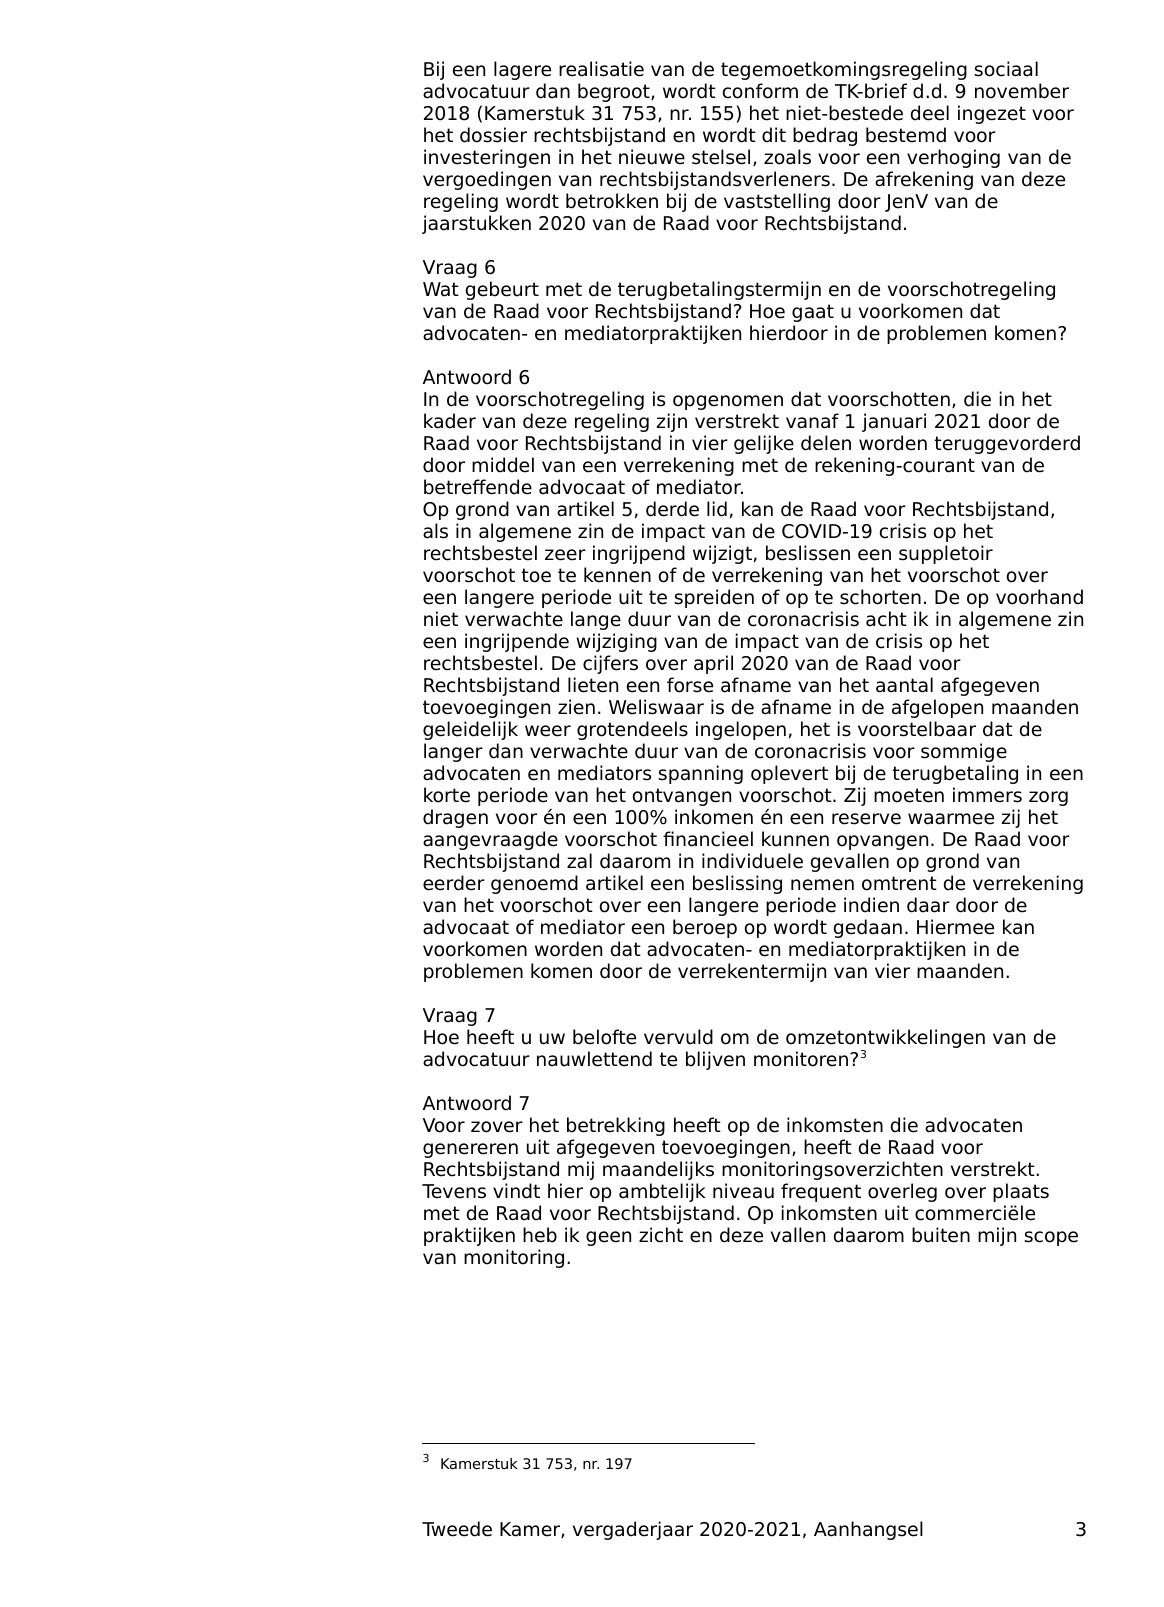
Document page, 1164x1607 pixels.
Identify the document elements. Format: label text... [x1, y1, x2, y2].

text Hoe heeft u uw belofte vervuld om de omzetontwikkelingen van de advocatuur nauwlettend te blijven monitoren? [422, 1027, 1087, 1071]
text Op grond van artikel 5, derde lid, kan de Raad voor Rechtsbijstand, als in algemene zin de impact van de COVID-19 crisis op het rechtsbestel zeer ingrijpend wijzigt, beslissen een suppletoir voorschot toe te kennen of de verrekening van het voorschot over een langere periode uit te spreiden of op te schorten. De op voorhand niet verwachte lange duur van de coronacrisis acht ik in algemene zin een ingrijpende wijziging van de impact van de crisis op het rechtsbestel. De cijfers over april 2020 van de Raad voor Rechtsbijstand lieten een forse afname van het aantal afgegeven toevoegingen zien. Weliswaar is de afname in de afgelopen maanden geleidelijk weer grotendeels ingelopen, het is voorstelbaar dat de langer dan verwachte duur van de coronacrisis voor sommige advocaten en mediators spanning oplevert bij de terugbetaling in een korte periode van het ontvangen voorschot. Zij moeten immers zorg dragen voor én een 100% inkomen én een reserve waarmee zij het aangevraagde voorschot financieel kunnen opvangen. De Raad voor Rechtsbijstand zal daarom in individuele gevallen op grond van eerder genoemd artikel een beslissing nemen omtrent de verrekening van het voorschot over een langere periode indien daar door de advocaat of mediator een beroep op wordt gedaan. Hiermee kan voorkomen worden dat advocaten- en mediatorpraktijken in de problemen komen door de verrekentermijn van vier maanden. [422, 499, 1087, 983]
text In de voorschotregeling is opgenomen dat voorschotten, die in het kader van deze regeling zijn verstrekt vanaf 1 januari 2021 door de Raad voor Rechtsbijstand in vier gelijke delen worden teruggevorderd door middel van een verrekening met de rekening-courant van de betreffende advocaat of mediator. [422, 389, 1087, 499]
text Kamerstuk 31 753, nr. 197 [422, 1452, 1087, 1474]
text Voor zover het betrekking heeft op de inkomsten die advocaten genereren uit afgegeven toevoegingen, heeft de Raad voor Rechtsbijstand mij maandelijks monitoringsoverzichten verstrekt. Tevens vindt hier op ambtelijk niveau frequent overleg over plaats met de Raad voor Rechtsbijstand. Op inkomsten uit commerciële praktijken heb ik geen zicht en deze vallen daarom buiten mijn scope van monitoring. [422, 1115, 1087, 1269]
text Vraag 6 [422, 257, 1087, 279]
text Vraag 7 [422, 1005, 1087, 1027]
text Wat gebeurt met de terugbetalingstermijn en de voorschotregeling van de Raad voor Rechtsbijstand? Hoe gaat u voorkomen dat advocaten- en mediatorpraktijken hierdoor in de problemen komen? [422, 279, 1087, 345]
text Antwoord 6 [422, 367, 1087, 389]
text Antwoord 7 [422, 1093, 1087, 1115]
text Bij een lagere realisatie van de tegemoetkomingsregeling sociaal advocatuur dan begroot, wordt conform de TK-brief d.d. 9 november 2018 (Kamerstuk 31 753, nr. 155) het niet-bestede deel ingezet voor het dossier rechtsbijstand en wordt dit bedrag bestemd voor investeringen in het nieuwe stelsel, zoals voor een verhoging van de vergoedingen van rechtsbijstandsverleners. De afrekening van deze regeling wordt betrokken bij de vaststelling door JenV van de jaarstukken 2020 van de Raad voor Rechtsbijstand. [422, 59, 1087, 235]
